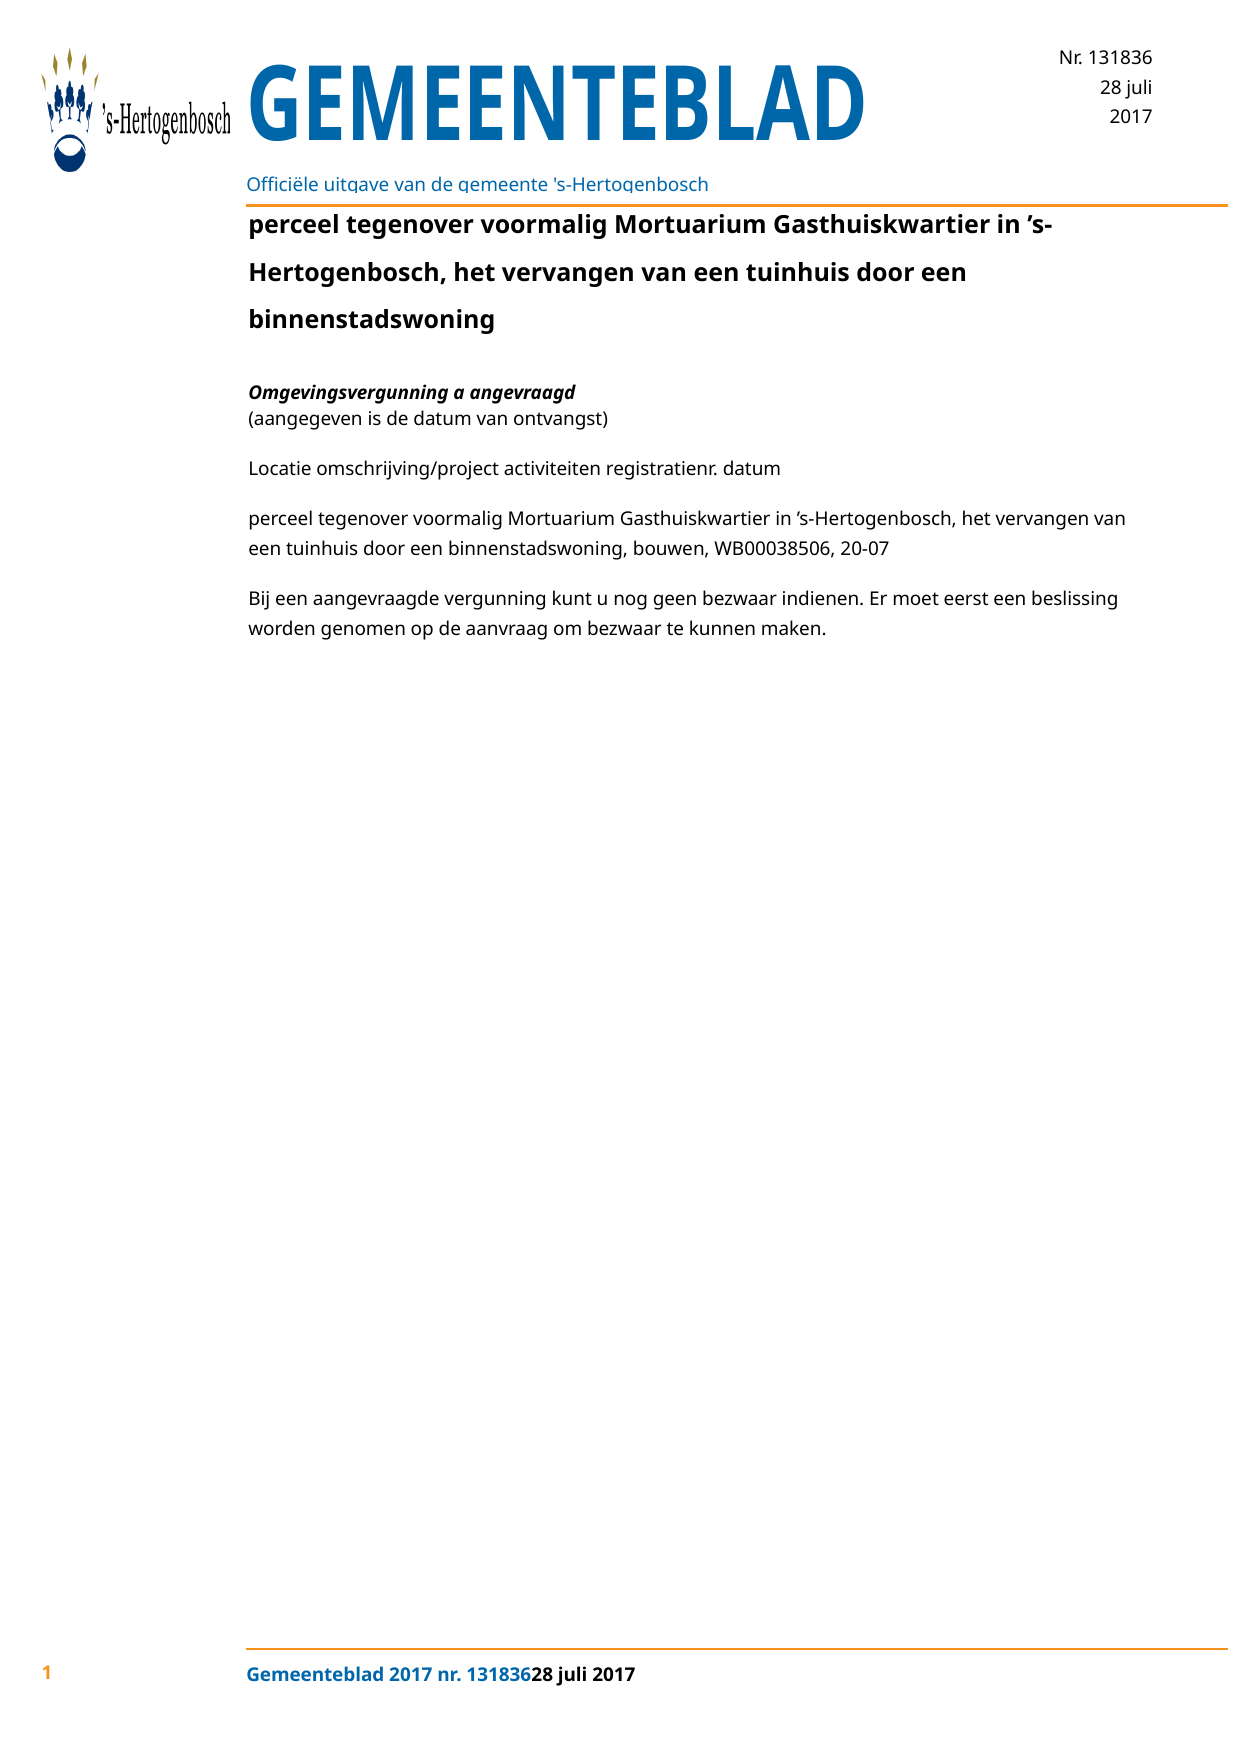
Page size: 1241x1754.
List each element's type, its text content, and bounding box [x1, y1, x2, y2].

text Bij een aangevraagde vergunning kunt u nog geen bezwaar indienen. Er moet eerst een beslissing worden genomen op de aanvraag om bezwaar te kunnen maken. [248, 586, 1152, 641]
text perceel tegenover voormalig Mortuarium Gasthuiskwartier in ’s-Hertogenbosch, het vervangen van een tuinhuis door een binnenstadswoning, bouwen, WB00038506, 20-07 [248, 506, 1152, 561]
text Locatie omschrijving/project activiteiten registratienr. datum [248, 455, 1152, 481]
text (aangegeven is de datum van ontvangst) [248, 405, 1152, 431]
text Omgevingsvergunning a angevraagd [248, 379, 1152, 405]
picture [41, 47, 231, 172]
text perceel tegenover voormalig Mortuarium Gasthuiskwartier in ’s-Hertogenbosch, het vervangen van een tuinhuis door een binnenstadswoning [248, 207, 1152, 336]
